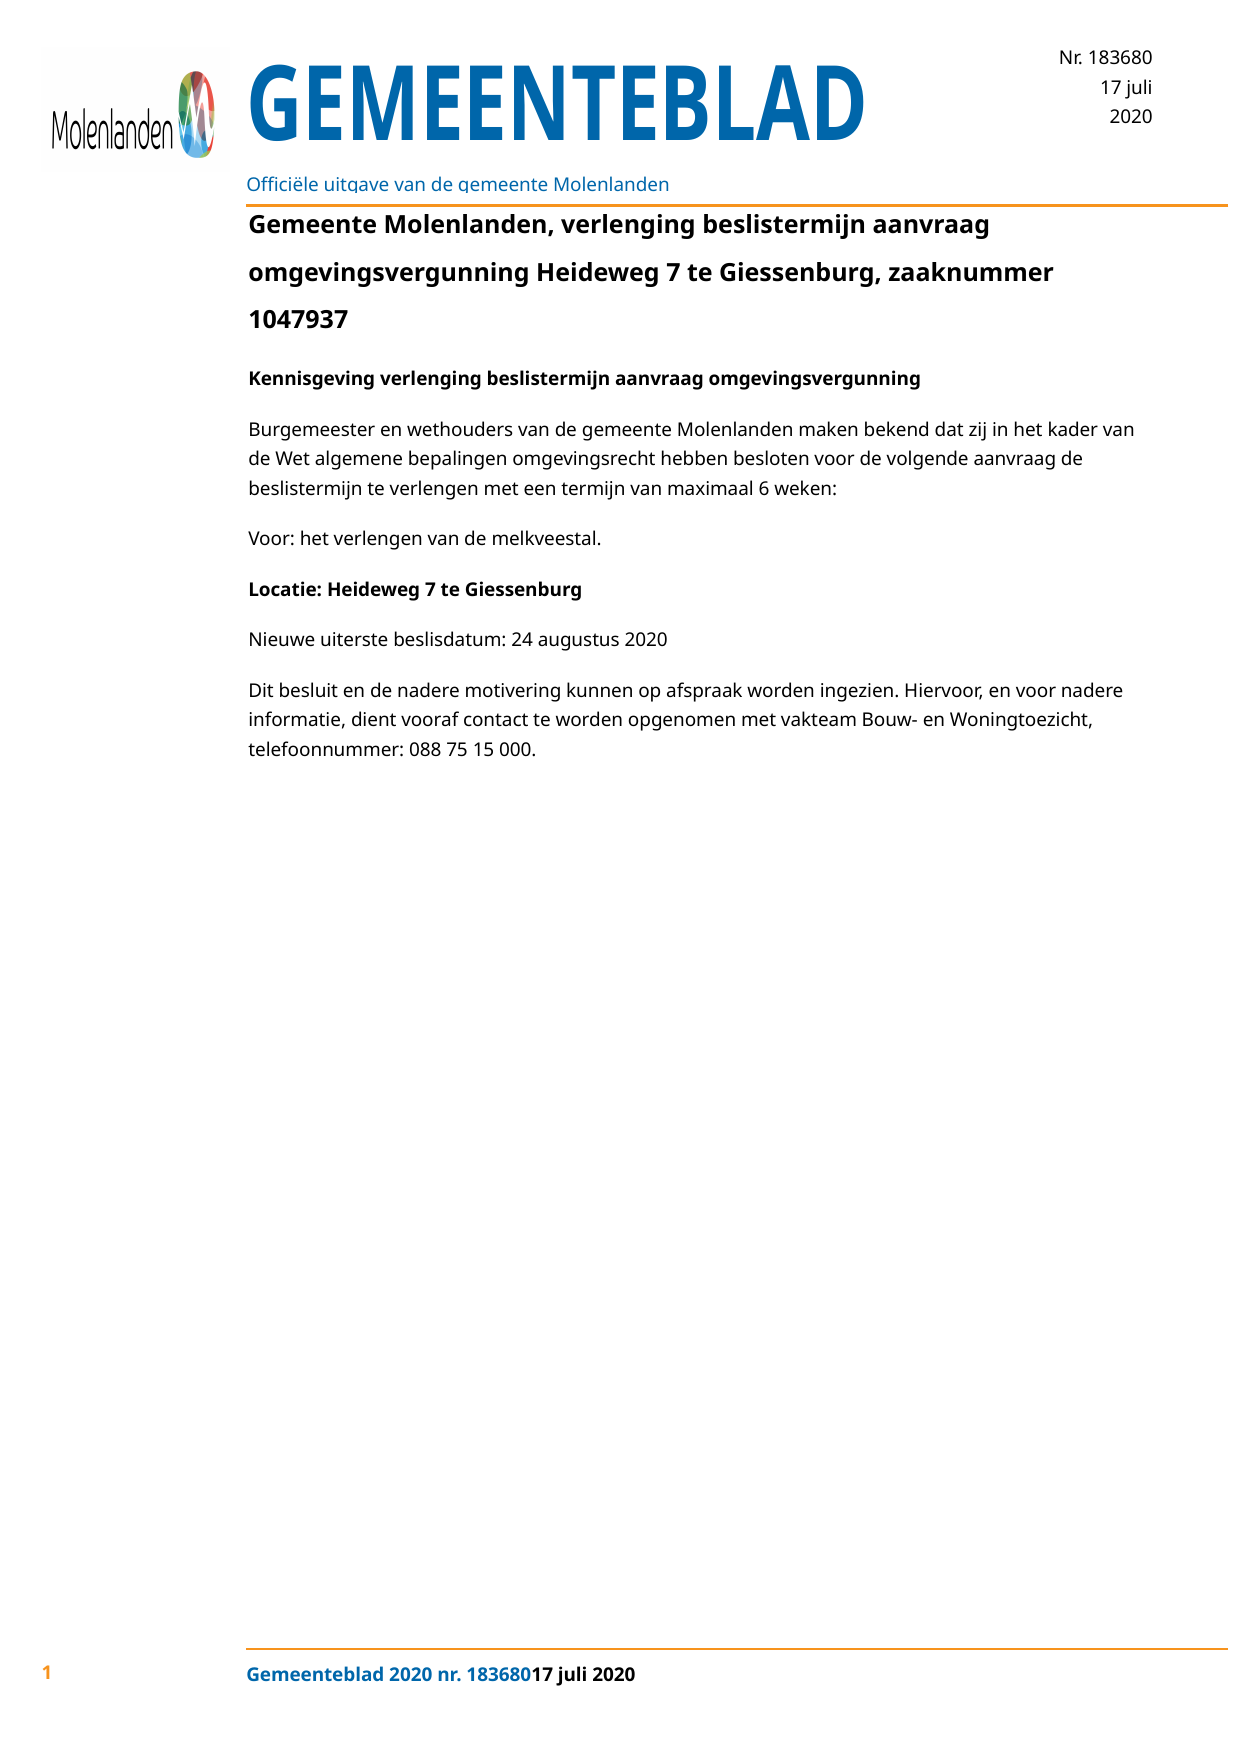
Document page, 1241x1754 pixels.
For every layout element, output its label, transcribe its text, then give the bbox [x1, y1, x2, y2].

text Kennisgeving verlenging beslistermijn aanvraag omgevingsvergunning [248, 366, 1152, 391]
text Voor: het verlengen van de melkveestal. [248, 526, 1152, 551]
picture [41, 47, 231, 172]
text Gemeente Molenlanden, verlenging beslistermijn aanvraag omgevingsvergunning Heideweg 7 te Giessenburg, zaaknummer 1047937 [248, 207, 1152, 336]
text Burgemeester en wethouders van de gemeente Molenlanden maken bekend dat zij in het kader van de Wet algemene bepalingen omgevingsrecht hebben besloten voor de volgende aanvraag de beslistermijn te verlengen met een termijn van maximaal 6 weken: [248, 416, 1152, 501]
text Nieuwe uiterste beslisdatum: 24 augustus 2020 [248, 626, 1152, 652]
text Dit besluit en de nadere motivering kunnen op afspraak worden ingezien. Hiervoor, en voor nadere informatie, dient vooraf contact te worden opgenomen met vakteam Bouw- en Woningtoezicht, telefoonnummer: 088 75 15 000. [248, 677, 1152, 762]
text Locatie: Heideweg 7 te Giessenburg [248, 576, 1152, 602]
